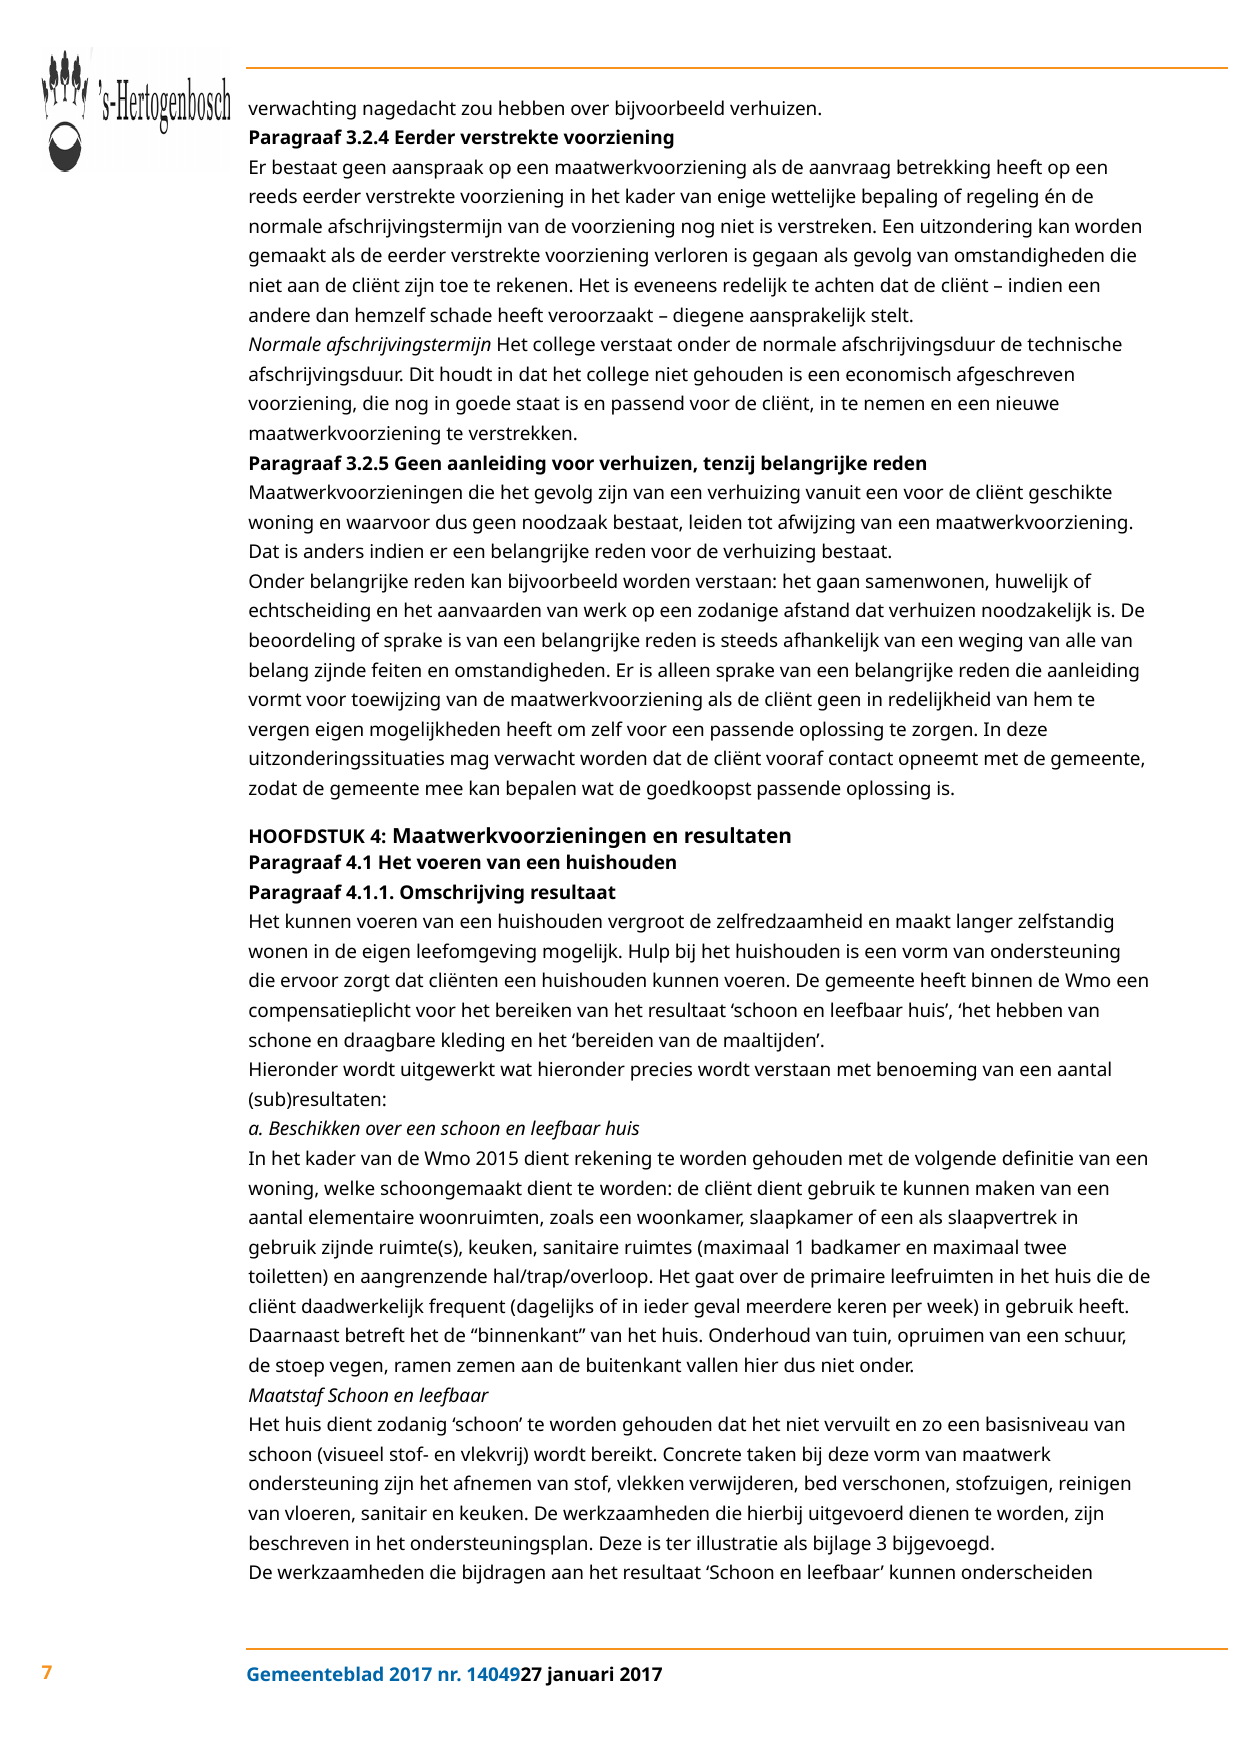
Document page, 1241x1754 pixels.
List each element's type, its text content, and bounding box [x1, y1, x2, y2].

picture [41, 47, 231, 172]
text a. Beschikken over een schoon en leefbaar huis [248, 1116, 1152, 1141]
text Paragraaf 4.1.1. Omschrijving resultaat [248, 879, 1152, 904]
text In het kader van de Wmo 2015 dient rekening te worden gehouden met de volgende definitie van een woning, welke schoongemaakt dient te worden: de cliënt dient gebruik te kunnen maken van een aantal elementaire woonruimten, zoals een woonkamer, slaapkamer of een als slaapvertrek in gebruik zijnde ruimte(s), keuken, sanitaire ruimtes (maximaal 1 badkamer en maximaal twee toiletten) en aangrenzende hal/trap/overloop. Het gaat over de primaire leefruimten in het huis die de cliënt daadwerkelijk frequent (dagelijks of in ieder geval meerdere keren per week) in gebruik heeft. Daarnaast betreft het de “binnenkant” van het huis. Onderhoud van tuin, opruimen van een schuur, de stoep vegen, ramen zemen aan de buitenkant vallen hier dus niet onder. [248, 1145, 1152, 1378]
text Onder belangrijke reden kan bijvoorbeeld worden verstaan: het gaan samenwonen, huwelijk of echtscheiding en het aanvaarden van werk op een zodanige afstand dat verhuizen noodzakelijk is. De beoordeling of sprake is van een belangrijke reden is steeds afhankelijk van een weging van alle van belang zijnde feiten en omstandigheden. Er is alleen sprake van een belangrijke reden die aanleiding vormt voor toewijzing van de maatwerkvoorziening als de cliënt geen in redelijkheid van hem te vergen eigen mogelijkheden heeft om zelf voor een passende oplossing te zorgen. In deze uitzonderingssituaties mag verwacht worden dat de cliënt vooraf contact opneemt met de gemeente, zodat de gemeente mee kan bepalen wat de goedkoopst passende oplossing is. [248, 568, 1152, 801]
text De werkzaamheden die bijdragen aan het resultaat ‘Schoon en leefbaar’ kunnen onderscheiden [248, 1559, 1152, 1585]
text Het kunnen voeren van een huishouden vergroot de zelfredzaamheid en maakt langer zelfstandig wonen in de eigen leefomgeving mogelijk. Hulp bij het huishouden is een vorm van ondersteuning die ervoor zorgt dat cliënten een huishouden kunnen voeren. De gemeente heeft binnen de Wmo een compensatieplicht voor het bereiken van het resultaat ‘schoon en leefbaar huis’, ‘het hebben van schone en draagbare kleding en het ‘bereiden van de maaltijden’. [248, 908, 1152, 1052]
text Het huis dient zodanig ‘schoon’ te worden gehouden dat het niet vervuilt en zo een basisniveau van schoon (visueel stof- en vlekvrij) wordt bereikt. Concrete taken bij deze vorm van maatwerk ondersteuning zijn het afnemen van stof, vlekken verwijderen, bed verschonen, stofzuigen, reinigen van vloeren, sanitair en keuken. De werkzaamheden die hierbij uitgevoerd dienen te worden, zijn beschreven in het ondersteuningsplan. Deze is ter illustratie als bijlage 3 bijgevoegd. [248, 1411, 1152, 1555]
text Hieronder wordt uitgewerkt wat hieronder precies wordt verstaan met benoeming van een aantal (sub)resultaten: [248, 1056, 1152, 1112]
text Maatstaf Schoon en leefbaar [248, 1382, 1152, 1407]
text Paragraaf 3.2.5 Geen aanleiding voor verhuizen, tenzij belangrijke reden [248, 450, 1152, 476]
text Maatwerkvoorzieningen die het gevolg zijn van een verhuizing vanuit een voor de cliënt geschikte woning en waarvoor dus geen noodzaak bestaat, leiden tot afwijzing van een maatwerkvoorziening. Dat is anders indien er een belangrijke reden voor de verhuizing bestaat. [248, 479, 1152, 564]
text Paragraaf 4.1 Het voeren van een huishouden [248, 849, 1152, 875]
text Paragraaf 3.2.4 Eerder verstrekte voorziening [248, 124, 1152, 150]
text verwachting nagedacht zou hebben over bijvoorbeeld verhuizen. [248, 95, 1152, 121]
text Er bestaat geen aanspraak op een maatwerkvoorziening als de aanvraag betrekking heeft op een reeds eerder verstrekte voorziening in het kader van enige wettelijke bepaling of regeling én de normale afschrijvingstermijn van de voorziening nog niet is verstreken. Een uitzondering kan worden gemaakt als de eerder verstrekte voorziening verloren is gegaan als gevolg van omstandigheden die niet aan de cliënt zijn toe te rekenen. Het is eveneens redelijk te achten dat de cliënt – indien een andere dan hemzelf schade heeft veroorzaakt – diegene aansprakelijk stelt. [248, 154, 1152, 328]
text Normale afschrijvingstermijn Het college verstaat onder de normale afschrijvingsduur de technische afschrijvingsduur. Dit houdt in dat het college niet gehouden is een economisch afgeschreven voorziening, die nog in goede staat is en passend voor de cliënt, in te nemen en een nieuwe maatwerkvoorziening te verstrekken. [248, 331, 1152, 446]
text HOOFDSTUK 4: Maatwerkvoorzieningen en resultaten [248, 821, 1152, 849]
